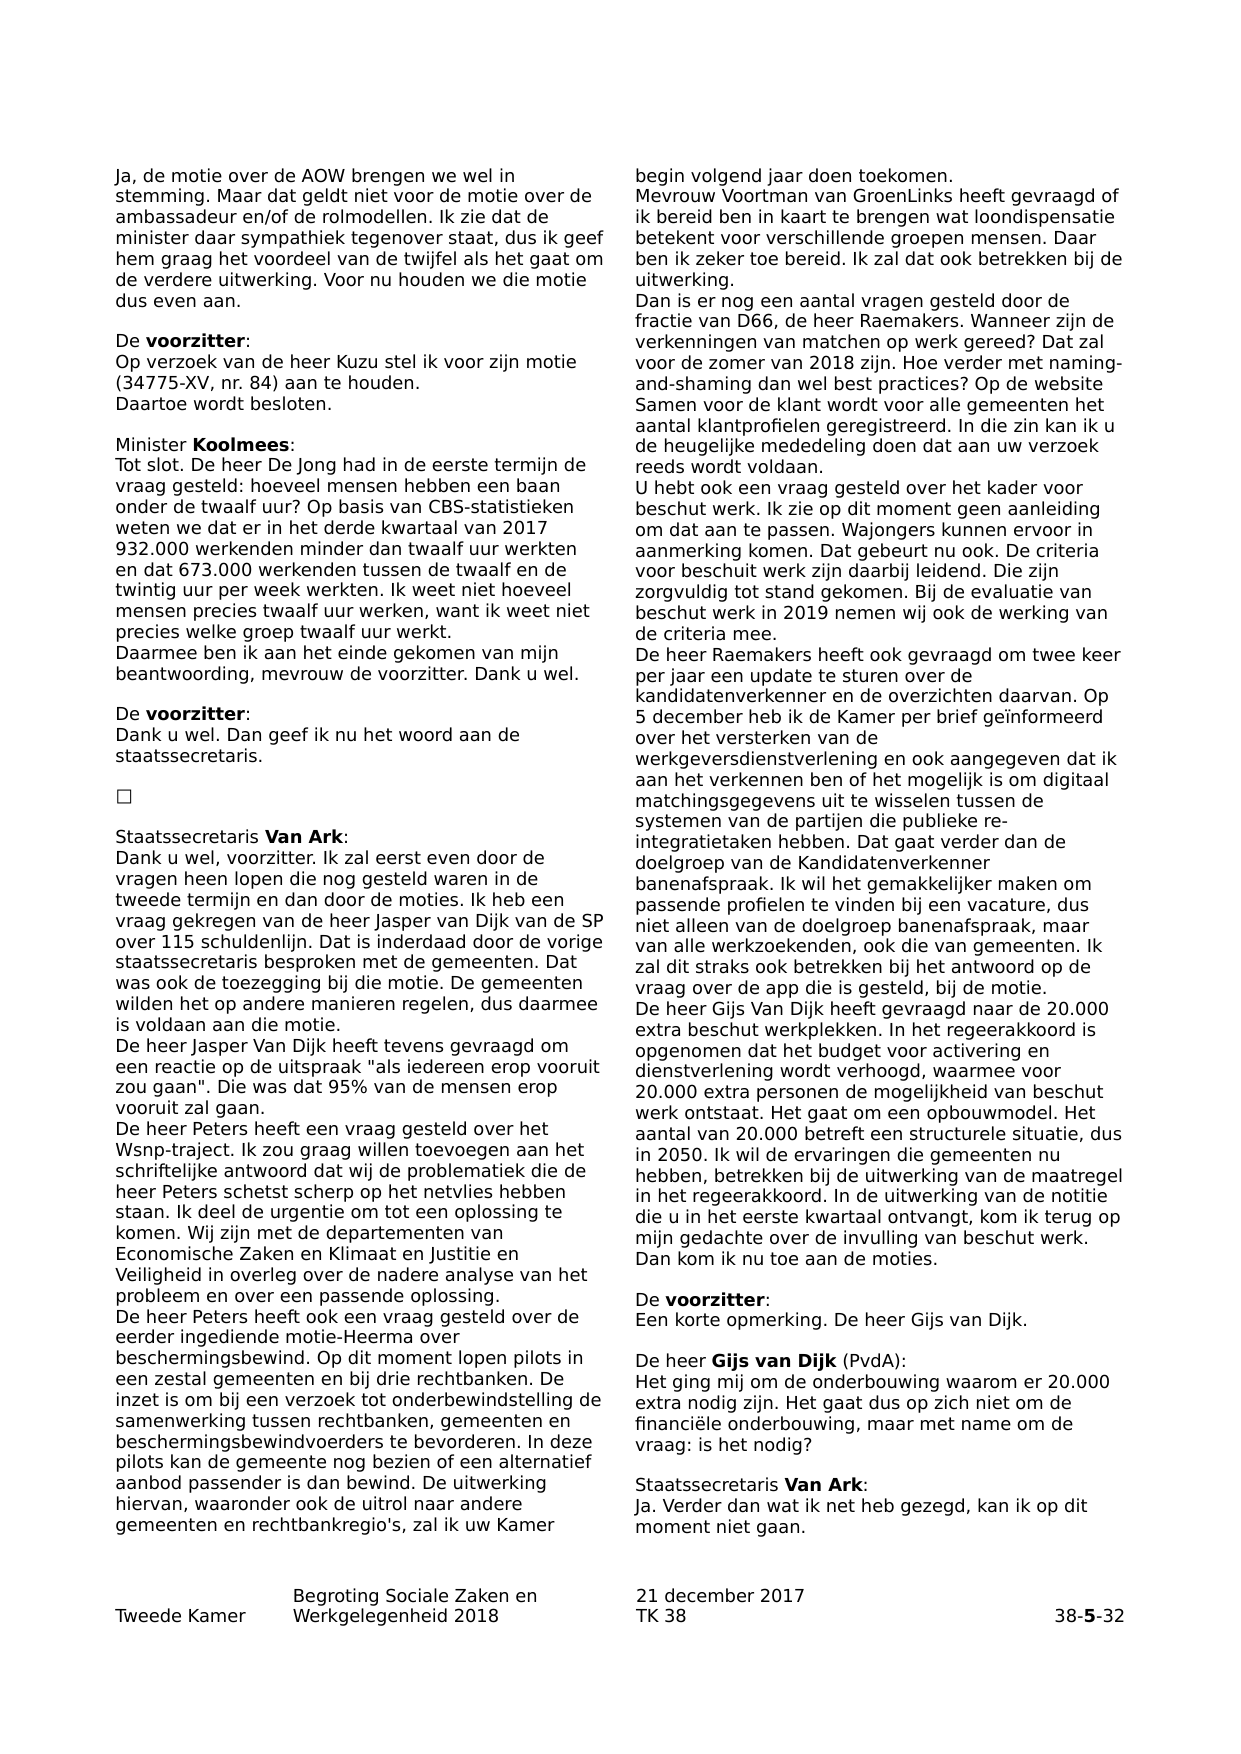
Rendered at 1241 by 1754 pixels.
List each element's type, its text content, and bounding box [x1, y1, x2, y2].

text Een korte opmerking. De heer Gijs van Dijk. [635, 1310, 1125, 1331]
text De heer Raemakers heeft ook gevraagd om twee keer per jaar een update te sturen over de kandidatenverkenner en de overzichten daarvan. Op 5 december heb ik de Kamer per brief geïnformeerd over het versterken van de werkgeversdienstverlening en ook aangegeven dat ik aan het verkennen ben of het mogelijk is om digitaal matchingsgegevens uit te wisselen tussen de systemen van de partijen die publieke re-integratietaken hebben. Dat gaat verder dan de doelgroep van de Kandidatenverkenner banenafspraak. Ik wil het gemakkelijker maken om passende profielen te vinden bij een vacature, dus niet alleen van de doelgroep banenafspraak, maar van alle werkzoekenden, ook die van gemeenten. Ik zal dit straks ook betrekken bij het antwoord op de vraag over de app die is gesteld, bij de motie. [635, 644, 1125, 999]
text Mevrouw Voortman van GroenLinks heeft gevraagd of ik bereid ben in kaart te brengen wat loondispensatie betekent voor verschillende groepen mensen. Daar ben ik zeker toe bereid. Ik zal dat ook betrekken bij de uitwerking. [635, 186, 1125, 290]
text De heer Peters heeft een vraag gesteld over het Wsnp-traject. Ik zou graag willen toevoegen aan het schriftelijke antwoord dat wij de problematiek die de heer Peters schetst scherp op het netvlies hebben staan. Ik deel de urgentie om tot een oplossing te komen. Wij zijn met de departementen van Economische Zaken en Klimaat en Justitie en Veiligheid in overleg over de nadere analyse van het probleem en over een passende oplossing. [115, 1119, 605, 1306]
text Staatssecretaris Van Ark: [115, 827, 605, 848]
text De heer Jasper Van Dijk heeft tevens gevraagd om een reactie op de uitspraak "als iedereen erop vooruit zou gaan". Die was dat 95% van de mensen erop vooruit zal gaan. [115, 1036, 605, 1119]
text De heer Peters heeft ook een vraag gesteld over de eerder ingediende motie-Heerma over beschermingsbewind. Op dit moment lopen pilots in een zestal gemeenten en bij drie rechtbanken. De inzet is om bij een verzoek tot onderbewindstelling de samenwerking tussen rechtbanken, gemeenten en beschermingsbewindvoerders te bevorderen. In deze pilots kan de gemeente nog bezien of een alternatief aanbod passender is dan bewind. De uitwerking hiervan, waaronder ook de uitrol naar andere gemeenten en rechtbankregio's, zal ik uw Kamer [115, 1306, 605, 1536]
text begin volgend jaar doen toekomen. [635, 165, 1125, 186]
text De heer Gijs van Dijk (PvdA): [635, 1351, 1125, 1372]
text Daartoe wordt besloten. [115, 393, 605, 414]
text Dank u wel. Dan geef ik nu het woord aan de staatssecretaris. [115, 725, 605, 767]
text Daarmee ben ik aan het einde gekomen van mijn beantwoording, mevrouw de voorzitter. Dank u wel. [115, 643, 605, 684]
text De voorzitter: [635, 1289, 1125, 1310]
text De heer Gijs Van Dijk heeft gevraagd naar de 20.000 extra beschut werkplekken. In het regeerakkoord is opgenomen dat het budget voor activering en dienstverlening wordt verhoogd, waarmee voor 20.000 extra personen de mogelijkheid van beschut werk ontstaat. Het gaat om een opbouwmodel. Het aantal van 20.000 betreft een structurele situatie, dus in 2050. Ik wil de ervaringen die gemeenten nu hebben, betrekken bij de uitwerking van de maatregel in het regeerakkoord. In de uitwerking van de notitie die u in het eerste kwartaal ontvangt, kom ik terug op mijn gedachte over de invulling van beschut werk. [635, 999, 1125, 1249]
text Ja. Verder dan wat ik net heb gezegd, kan ik op dit moment niet gaan. [635, 1496, 1125, 1537]
text U hebt ook een vraag gesteld over het kader voor beschut werk. Ik zie op dit moment geen aanleiding om dat aan te passen. Wajongers kunnen ervoor in aanmerking komen. Dat gebeurt nu ook. De criteria voor beschuit werk zijn daarbij leidend. Die zijn zorgvuldig tot stand gekomen. Bij de evaluatie van beschut werk in 2019 nemen wij ook de werking van de criteria mee. [635, 478, 1125, 644]
text Minister Koolmees: [115, 434, 605, 455]
text ⬜ [115, 787, 605, 807]
text De voorzitter: [115, 704, 605, 725]
text Tot slot. De heer De Jong had in de eerste termijn de vraag gesteld: hoeveel mensen hebben een baan onder de twaalf uur? Op basis van CBS-statistieken weten we dat er in het derde kwartaal van 2017 932.000 werkenden minder dan twaalf uur werkten en dat 673.000 werkenden tussen de twaalf en de twintig uur per week werkten. Ik weet niet hoeveel mensen precies twaalf uur werken, want ik weet niet precies welke groep twaalf uur werkt. [115, 455, 605, 643]
text Staatssecretaris Van Ark: [635, 1475, 1125, 1496]
text Dank u wel, voorzitter. Ik zal eerst even door de vragen heen lopen die nog gesteld waren in de tweede termijn en dan door de moties. Ik heb een vraag gekregen van de heer Jasper van Dijk van de SP over 115 schuldenlijn. Dat is inderdaad door de vorige staatssecretaris besproken met de gemeenten. Dat was ook de toezegging bij die motie. De gemeenten wilden het op andere manieren regelen, dus daarmee is voldaan aan die motie. [115, 848, 605, 1036]
text Dan kom ik nu toe aan de moties. [635, 1249, 1125, 1269]
text Op verzoek van de heer Kuzu stel ik voor zijn motie (34775-XV, nr. 84) aan te houden. [115, 352, 605, 393]
text De voorzitter: [115, 331, 605, 352]
text Dan is er nog een aantal vragen gesteld door de fractie van D66, de heer Raemakers. Wanneer zijn de verkenningen van matchen op werk gereed? Dat zal voor de zomer van 2018 zijn. Hoe verder met naming-and-shaming dan wel best practices? Op de website Samen voor de klant wordt voor alle gemeenten het aantal klantprofielen geregistreerd. In die zin kan ik u de heugelijke mededeling doen dat aan uw verzoek reeds wordt voldaan. [635, 290, 1125, 478]
text Ja, de motie over de AOW brengen we wel in stemming. Maar dat geldt niet voor de motie over de ambassadeur en/of de rolmodellen. Ik zie dat de minister daar sympathiek tegenover staat, dus ik geef hem graag het voordeel van de twijfel als het gaat om de verdere uitwerking. Voor nu houden we die motie dus even aan. [115, 165, 605, 311]
text Het ging mij om de onderbouwing waarom er 20.000 extra nodig zijn. Het gaat dus op zich niet om de financiële onderbouwing, maar met name om de vraag: is het nodig? [635, 1372, 1125, 1455]
